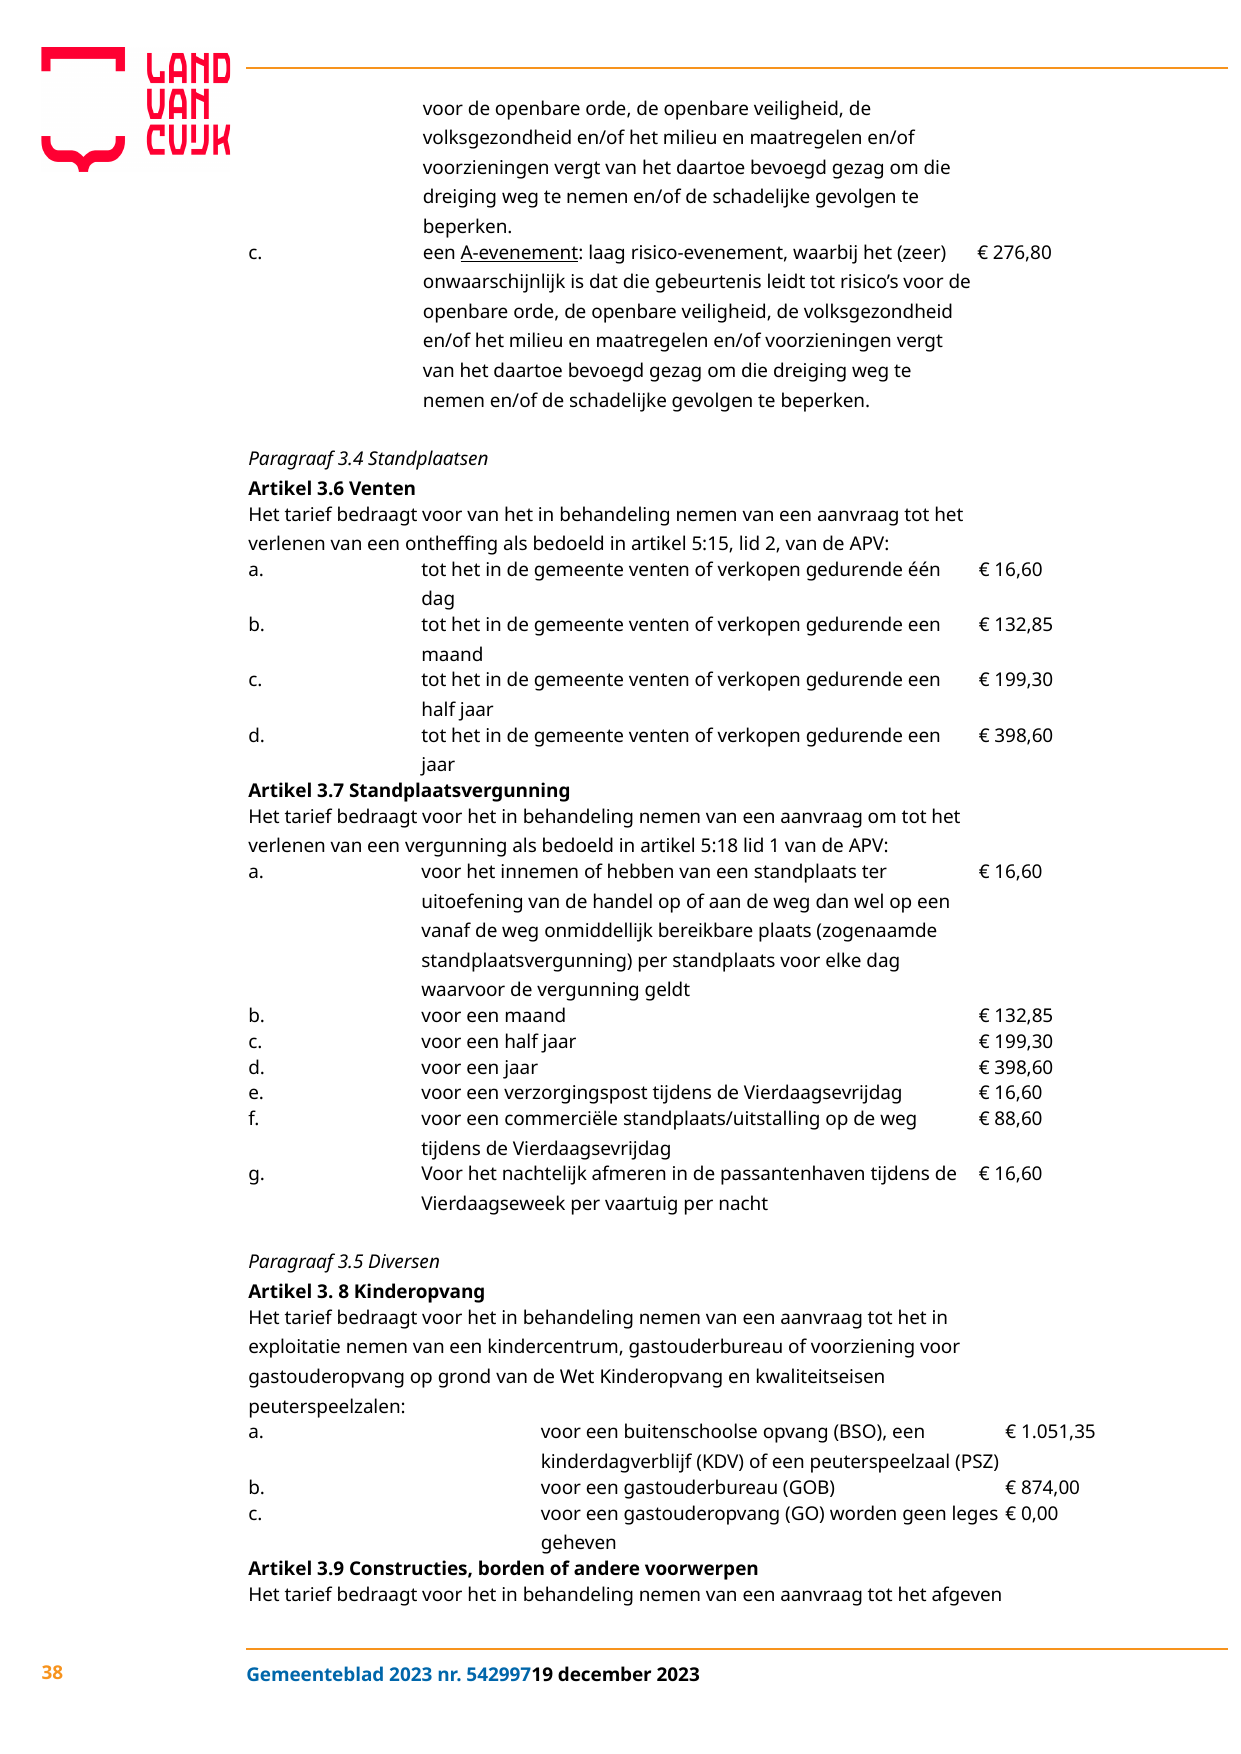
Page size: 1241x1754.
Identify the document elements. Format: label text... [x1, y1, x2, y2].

table_cell Het tarief bedraagt voor van het in behandeling nemen van een aanvraag tot het verlenen van een ontheffing als bedoeld in artikel 5:15, lid 2, van de APV: [248, 501, 978, 556]
table_cell € 16,60 [979, 1161, 1152, 1216]
table_cell voor een gastouderopvang (GO) worden geen leges geheven [541, 1500, 1005, 1555]
table_cell € 1.051,35 [1005, 1419, 1152, 1474]
table_cell € 199,30 [979, 1028, 1152, 1054]
table_cell c. [248, 667, 421, 722]
table_cell b. [248, 611, 421, 667]
table_cell € 398,60 [979, 1054, 1152, 1079]
table_cell een A-evenement: laag risico-evenement, waarbij het (zeer) onwaarschijnlijk is dat die gebeurtenis leidt tot risico’s voor de openbare orde, de openbare veiligheid, de volksgezondheid en/of het milieu en maatregelen en/of voorzieningen vergt van het daartoe bevoegd gezag om die dreiging weg te nemen en/of de schadelijke gevolgen te beperken. [423, 239, 977, 412]
picture [41, 47, 231, 172]
table_header [1005, 1279, 1152, 1304]
table_cell [979, 501, 1152, 556]
table_cell € 398,60 [979, 722, 1152, 777]
table_cell voor het innemen of hebben van een standplaats ter uitoefening van de handel op of aan de weg dan wel op een vanaf de weg onmiddellijk bereikbare plaats (zogenaamde standplaatsvergunning) per standplaats voor elke dag waarvoor de vergunning geldt [421, 858, 978, 1002]
table_cell c. [248, 1028, 421, 1054]
table_cell [979, 803, 1152, 858]
table_cell [1005, 1581, 1152, 1606]
table_cell [979, 777, 1152, 803]
table_cell € 16,60 [979, 858, 1152, 1002]
table_cell Het tarief bedraagt voor het in behandeling nemen van een aanvraag tot het afgeven [248, 1581, 1005, 1606]
table_cell d. [248, 722, 421, 777]
table_cell voor de openbare orde, de openbare veiligheid, de volksgezondheid en/of het milieu en maatregelen en/of voorzieningen vergt van het daartoe bevoegd gezag om die dreiging weg te nemen en/of de schadelijke gevolgen te beperken. [423, 95, 977, 239]
text Paragraaf 3.4 Standplaatsen [248, 445, 1152, 471]
table_cell a. [248, 556, 421, 611]
table_cell tot het in de gemeente venten of verkopen gedurende een half jaar [421, 667, 978, 722]
table_cell tot het in de gemeente venten of verkopen gedurende één dag [421, 556, 978, 611]
table_cell voor een jaar [421, 1054, 978, 1079]
table_cell tot het in de gemeente venten of verkopen gedurende een maand [421, 611, 978, 667]
table_cell tot het in de gemeente venten of verkopen gedurende een jaar [421, 722, 978, 777]
table_cell € 88,60 [979, 1105, 1152, 1161]
table_cell € 0,00 [1005, 1500, 1152, 1555]
table_header [979, 475, 1152, 501]
table_cell g. [248, 1161, 421, 1216]
table_cell € 16,60 [979, 556, 1152, 611]
table_cell € 16,60 [979, 1080, 1152, 1105]
table_header Artikel 3.6 Venten [248, 475, 978, 501]
table_cell [248, 95, 423, 239]
table_cell Artikel 3.7 Standplaatsvergunning [248, 777, 978, 803]
table_cell [1005, 1304, 1152, 1419]
table_cell c. [248, 239, 423, 412]
table_cell a. [248, 858, 421, 1002]
table_cell a. [248, 1419, 541, 1474]
table_cell € 874,00 [1005, 1474, 1152, 1500]
table_cell e. [248, 1080, 421, 1105]
table_cell voor een commerciële standplaats/uitstalling op de weg tijdens de Vierdaagsevrijdag [421, 1105, 978, 1161]
table_cell [977, 95, 1152, 239]
table_cell voor een maand [421, 1003, 978, 1028]
table_cell voor een buitenschoolse opvang (BSO), een kinderdagverblijf (KDV) of een peuterspeelzaal (PSZ) [541, 1419, 1005, 1474]
table_cell voor een gastouderbureau (GOB) [541, 1474, 1005, 1500]
table_cell € 132,85 [979, 611, 1152, 667]
table_cell € 132,85 [979, 1003, 1152, 1028]
table_cell Voor het nachtelijk afmeren in de passantenhaven tijdens de Vierdaagseweek per vaartuig per nacht [421, 1161, 978, 1216]
table_cell voor een verzorgingspost tijdens de Vierdaagsevrijdag [421, 1080, 978, 1105]
table_cell f. [248, 1105, 421, 1161]
table_cell Artikel 3.9 Constructies, borden of andere voorwerpen [248, 1555, 1005, 1581]
table_cell voor een half jaar [421, 1028, 978, 1054]
table_cell € 276,80 [977, 239, 1152, 412]
table_cell [1005, 1555, 1152, 1581]
table_cell € 199,30 [979, 667, 1152, 722]
table_cell d. [248, 1054, 421, 1079]
table_cell b. [248, 1474, 541, 1500]
table_cell Het tarief bedraagt voor het in behandeling nemen van een aanvraag tot het in exploitatie nemen van een kindercentrum, gastouderbureau of voorziening voor gastouderopvang op grond van de Wet Kinderopvang en kwaliteitseisen peuterspeelzalen: [248, 1304, 1005, 1419]
table_cell c. [248, 1500, 541, 1555]
table_cell Het tarief bedraagt voor het in behandeling nemen van een aanvraag om tot het verlenen van een vergunning als bedoeld in artikel 5:18 lid 1 van de APV: [248, 803, 978, 858]
table_header Artikel 3. 8 Kinderopvang [248, 1279, 1005, 1304]
text Paragraaf 3.5 Diversen [248, 1249, 1152, 1274]
table_cell b. [248, 1003, 421, 1028]
